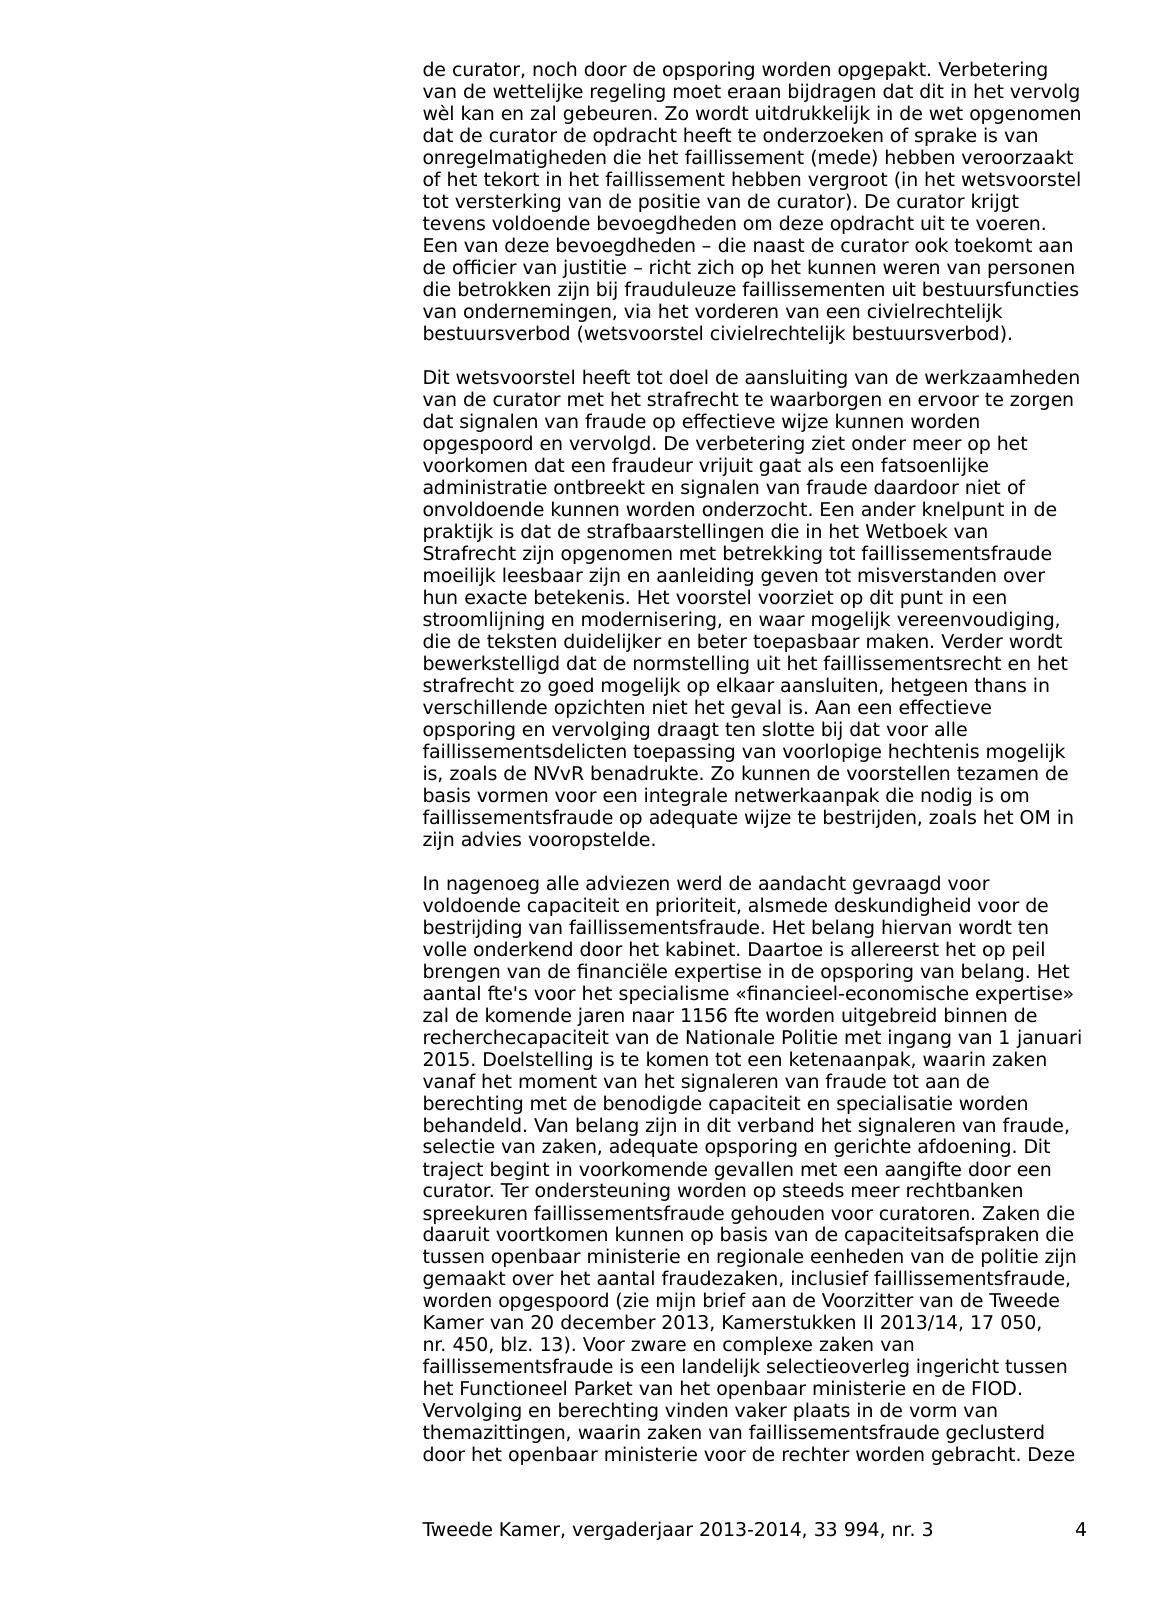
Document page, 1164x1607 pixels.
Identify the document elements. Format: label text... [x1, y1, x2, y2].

text Dit wetsvoorstel heeft tot doel de aansluiting van de werkzaamheden van de curator met het strafrecht te waarborgen en ervoor te zorgen dat signalen van fraude op effectieve wijze kunnen worden opgespoord en vervolgd. De verbetering ziet onder meer op het voorkomen dat een fraudeur vrijuit gaat als een fatsoenlijke administratie ontbreekt en signalen van fraude daardoor niet of onvoldoende kunnen worden onderzocht. Een ander knelpunt in de praktijk is dat de strafbaarstellingen die in het Wetboek van Strafrecht zijn opgenomen met betrekking tot faillissementsfraude moeilijk leesbaar zijn en aanleiding geven tot misverstanden over hun exacte betekenis. Het voorstel voorziet op dit punt in een stroomlijning en modernisering, en waar mogelijk vereenvoudiging, die de teksten duidelijker en beter toepasbaar maken. Verder wordt bewerkstelligd dat de normstelling uit het faillissementsrecht en het strafrecht zo goed mogelijk op elkaar aansluiten, hetgeen thans in verschillende opzichten niet het geval is. Aan een effectieve opsporing en vervolging draagt ten slotte bij dat voor alle faillissementsdelicten toepassing van voorlopige hechtenis mogelijk is, zoals de NVvR benadrukte. Zo kunnen de voorstellen tezamen de basis vormen voor een integrale netwerkaanpak die nodig is om faillissementsfraude op adequate wijze te bestrijden, zoals het OM in zijn advies vooropstelde. [422, 367, 1087, 851]
text In nagenoeg alle adviezen werd de aandacht gevraagd voor voldoende capaciteit en prioriteit, alsmede deskundigheid voor de bestrijding van faillissementsfraude. Het belang hiervan wordt ten volle onderkend door het kabinet. Daartoe is allereerst het op peil brengen van de financiële expertise in de opsporing van belang. Het aantal fte's voor het specialisme «financieel-economische expertise» zal de komende jaren naar 1156 fte worden uitgebreid binnen de recherchecapaciteit van de Nationale Politie met ingang van 1 januari 2015. Doelstelling is te komen tot een ketenaanpak, waarin zaken vanaf het moment van het signaleren van fraude tot aan de berechting met de benodigde capaciteit en specialisatie worden behandeld. Van belang zijn in dit verband het signaleren van fraude, selectie van zaken, adequate opsporing en gerichte afdoening. Dit traject begint in voorkomende gevallen met een aangifte door een curator. Ter ondersteuning worden op steeds meer rechtbanken spreekuren faillissementsfraude gehouden voor curatoren. Zaken die daaruit voortkomen kunnen op basis van de capaciteitsafspraken die tussen openbaar ministerie en regionale eenheden van de politie zijn gemaakt over het aantal fraudezaken, inclusief faillissementsfraude, worden opgespoord (zie mijn brief aan de Voorzitter van de Tweede Kamer van 20 december 2013, Kamerstukken II 2013/14, 17 050, nr. 450, blz. 13). Voor zware en complexe zaken van faillissementsfraude is een landelijk selectieoverleg ingericht tussen het Functioneel Parket van het openbaar ministerie en de FIOD. Vervolging en berechting vinden vaker plaats in de vorm van themazittingen, waarin zaken van faillissementsfraude geclusterd door het openbaar ministerie voor de rechter worden gebracht. Deze [422, 873, 1087, 1466]
text de curator, noch door de opsporing worden opgepakt. Verbetering van de wettelijke regeling moet eraan bijdragen dat dit in het vervolg wèl kan en zal gebeuren. Zo wordt uitdrukkelijk in de wet opgenomen dat de curator de opdracht heeft te onderzoeken of sprake is van onregelmatigheden die het faillissement (mede) hebben veroorzaakt of het tekort in het faillissement hebben vergroot (in het wetsvoorstel tot versterking van de positie van de curator). De curator krijgt tevens voldoende bevoegdheden om deze opdracht uit te voeren. Een van deze bevoegdheden – die naast de curator ook toekomt aan de officier van justitie – richt zich op het kunnen weren van personen die betrokken zijn bij frauduleuze faillissementen uit bestuursfuncties van ondernemingen, via het vorderen van een civielrechtelijk bestuursverbod (wetsvoorstel civielrechtelijk bestuursverbod). [422, 59, 1087, 345]
